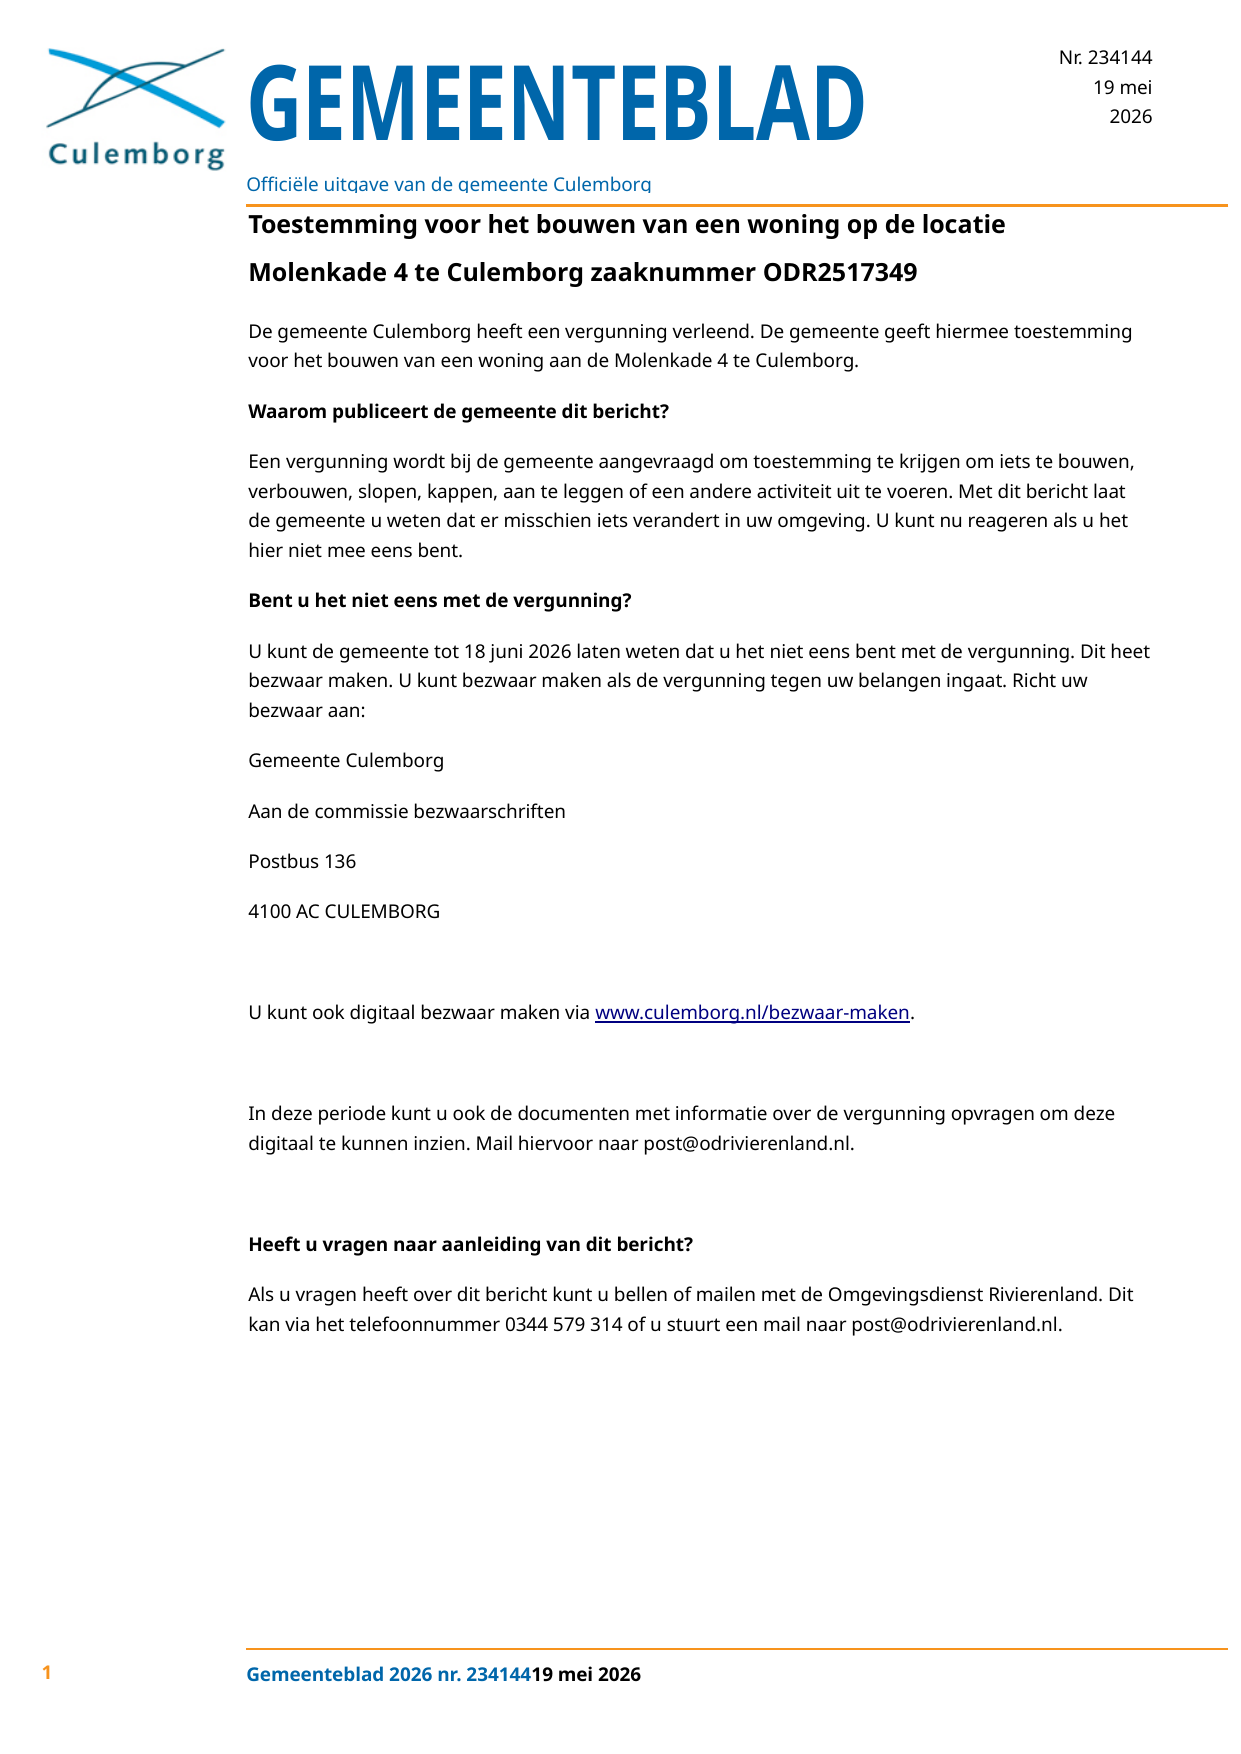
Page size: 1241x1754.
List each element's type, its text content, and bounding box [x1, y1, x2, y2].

text Heeft u vragen naar aanleiding van dit bericht? [248, 1231, 1152, 1257]
text 4100 AC CULEMBORG [248, 899, 1152, 924]
text Bent u het niet eens met de vergunning? [248, 587, 1152, 613]
text Toestemming voor het bouwen van een woning op de locatie Molenkade 4 te Culemborg zaaknummer ODR2517349 [248, 207, 1152, 288]
text Gemeente Culemborg [248, 747, 1152, 773]
picture [41, 47, 231, 172]
text In deze periode kunt u ook de documenten met informatie over de vergunning opvragen om deze digitaal te kunnen inzien. Mail hiervoor naar post@odrivierenland.nl. [248, 1100, 1152, 1156]
text Een vergunning wordt bij de gemeente aangevraagd om toestemming te krijgen om iets te bouwen, verbouwen, slopen, kappen, aan te leggen of een andere activiteit uit te voeren. Met dit bericht laat de gemeente u weten dat er misschien iets verandert in uw omgeving. U kunt nu reageren als u het hier niet mee eens bent. [248, 448, 1152, 563]
text Aan de commissie bezwaarschriften [248, 798, 1152, 824]
text Postbus 136 [248, 848, 1152, 874]
text Als u vragen heeft over dit bericht kunt u bellen of mailen met de Omgevingsdienst Rivierenland. Dit kan via het telefoonnummer 0344 579 314 of u stuurt een mail naar post@odrivierenland.nl. [248, 1281, 1152, 1337]
text U kunt de gemeente tot 18 juni 2026 laten weten dat u het niet eens bent met de vergunning. Dit heet bezwaar maken. U kunt bezwaar maken als de vergunning tegen uw belangen ingaat. Richt uw bezwaar aan: [248, 638, 1152, 723]
text Waarom publiceert de gemeente dit bericht? [248, 398, 1152, 424]
text De gemeente Culemborg heeft een vergunning verleend. De gemeente geeft hiermee toestemming voor het bouwen van een woning aan de Molenkade 4 te Culemborg. [248, 318, 1152, 373]
text U kunt ook digitaal bezwaar maken via www.culemborg.nl/bezwaar-maken. [248, 999, 1152, 1025]
